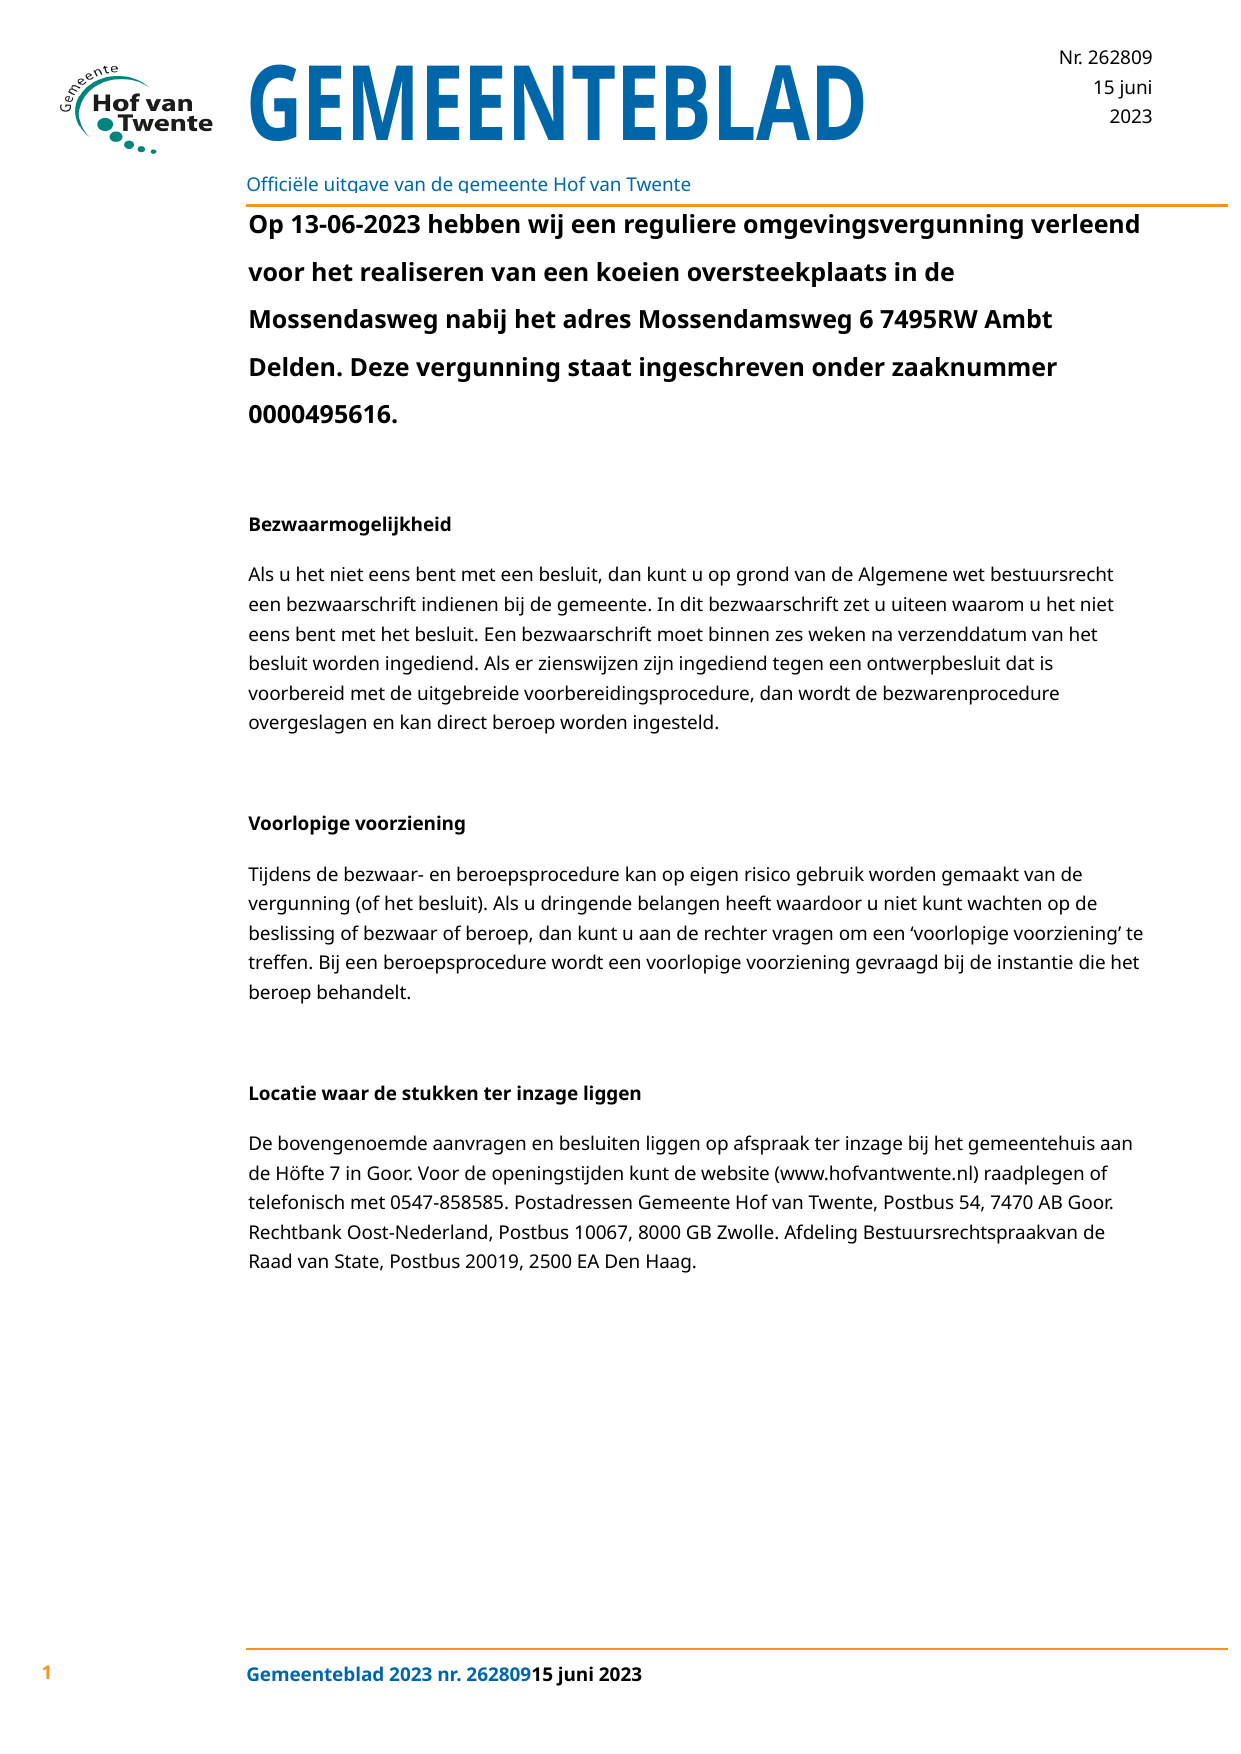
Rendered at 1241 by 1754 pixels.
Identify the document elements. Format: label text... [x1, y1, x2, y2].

picture [41, 47, 231, 172]
text Locatie waar de stukken ter inzage liggen [248, 1080, 1152, 1106]
text Bezwaarmogelijkheid [248, 511, 1152, 537]
text Tijdens de bezwaar- en beroepsprocedure kan op eigen risico gebruik worden gemaakt van de vergunning (of het besluit). Als u dringende belangen heeft waardoor u niet kunt wachten op de beslissing of bezwaar of beroep, dan kunt u aan de rechter vragen om een ‘voorlopige voorziening’ te treffen. Bij een beroepsprocedure wordt een voorlopige voorziening gevraagd bij de instantie die het beroep behandelt. [248, 861, 1152, 1005]
text Op 13-06-2023 hebben wij een reguliere omgevingsvergunning verleend voor het realiseren van een koeien oversteekplaats in de Mossendasweg nabij het adres Mossendamsweg 6 7495RW Ambt Delden. Deze vergunning staat ingeschreven onder zaaknummer 0000495616. [248, 207, 1152, 431]
text Als u het niet eens bent met een besluit, dan kunt u op grond van de Algemene wet bestuursrecht een bezwaarschrift indienen bij de gemeente. In dit bezwaarschrift zet u uiteen waarom u het niet eens bent met het besluit. Een bezwaarschrift moet binnen zes weken na verzenddatum van het besluit worden ingediend. Als er zienswijzen zijn ingediend tegen een ontwerpbesluit dat is voorbereid met de uitgebreide voorbereidingsprocedure, dan wordt de bezwarenprocedure overgeslagen en kan direct beroep worden ingesteld. [248, 562, 1152, 735]
text Voorlopige voorziening [248, 810, 1152, 836]
text De bovengenoemde aanvragen en besluiten liggen op afspraak ter inzage bij het gemeentehuis aan de Höfte 7 in Goor. Voor de openingstijden kunt de website (www.hofvantwente.nl) raadplegen of telefonisch met 0547-858585. Postadressen Gemeente Hof van Twente, Postbus 54, 7470 AB Goor. Rechtbank Oost-Nederland, Postbus 10067, 8000 GB Zwolle. Afdeling Bestuursrechtspraakvan de Raad van State, Postbus 20019, 2500 EA Den Haag. [248, 1130, 1152, 1274]
